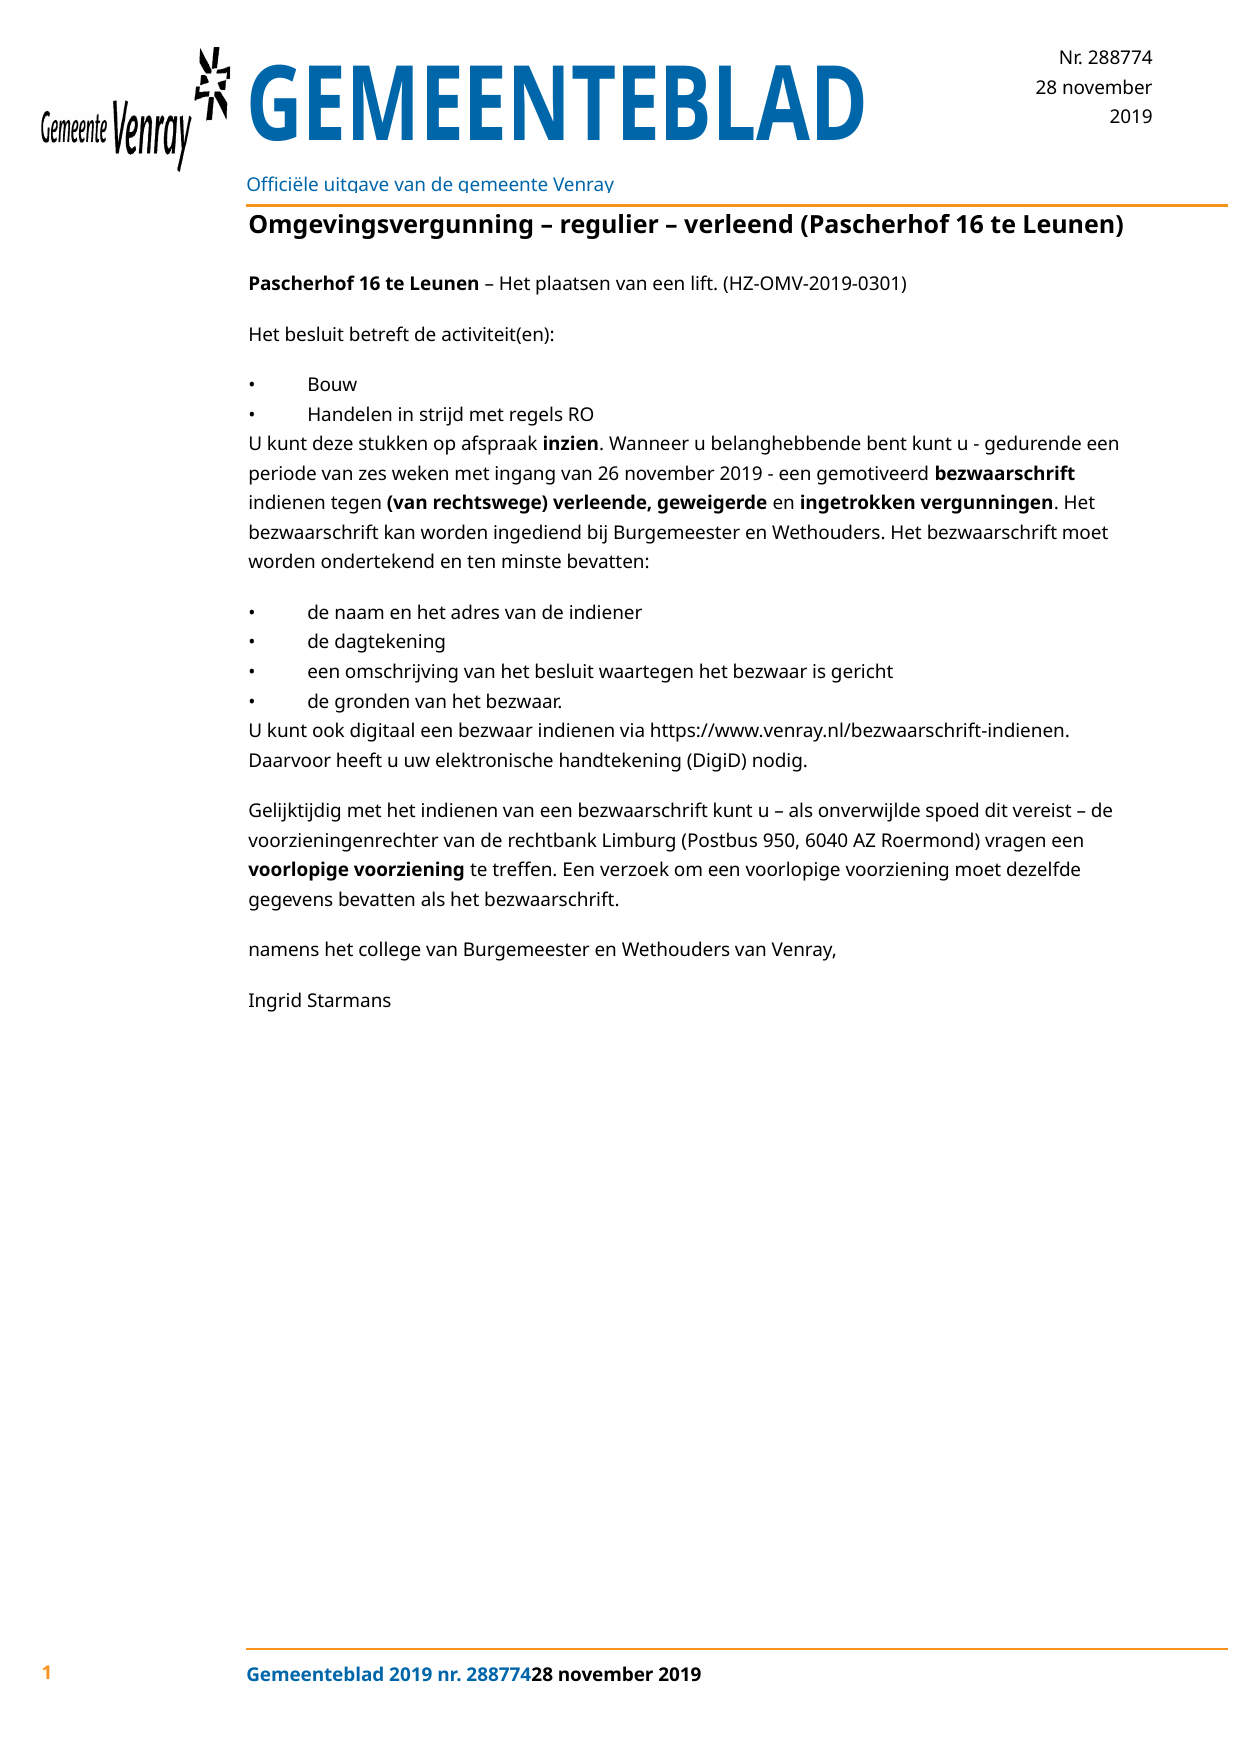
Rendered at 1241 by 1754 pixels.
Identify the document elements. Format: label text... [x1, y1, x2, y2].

list de naam en het adres van de indiener [248, 599, 1152, 625]
text Gelijktijdig met het indienen van een bezwaarschrift kunt u – als onverwijlde spoed dit vereist – de voorzieningenrechter van de rechtbank Limburg (Postbus 950, 6040 AZ Roermond) vragen een voorlopige voorziening te treffen. Een verzoek om een voorlopige voorziening moet dezelfde gegevens bevatten als het bezwaarschrift. [248, 797, 1152, 912]
text namens het college van Burgemeester en Wethouders van Venray, [248, 937, 1152, 962]
list Handelen in strijd met regels RO [248, 401, 1152, 426]
list Bouw [248, 371, 1152, 397]
text Het besluit betreft de activiteit(en): [248, 321, 1152, 346]
text U kunt deze stukken op afspraak inzien. Wanneer u belanghebbende bent kunt u - gedurende een periode van zes weken met ingang van 26 november 2019 - een gemotiveerd bezwaarschrift indienen tegen (van rechtswege) verleende, geweigerde en ingetrokken vergunningen. Het bezwaarschrift kan worden ingediend bij Burgemeester en Wethouders. Het bezwaarschrift moet worden ondertekend en ten minste bevatten: [248, 430, 1152, 574]
text Ingrid Starmans [248, 987, 1152, 1013]
list een omschrijving van het besluit waartegen het bezwaar is gericht [248, 658, 1152, 684]
text Pascherhof 16 te Leunen – Het plaatsen van een lift. (HZ-OMV-2019-0301) [248, 270, 1152, 296]
text Omgevingsvergunning – regulier – verleend (Pascherhof 16 te Leunen) [248, 207, 1152, 241]
list de gronden van het bezwaar. [248, 688, 1152, 713]
picture [41, 47, 231, 172]
text U kunt ook digitaal een bezwaar indienen via https://www.venray.nl/bezwaarschrift-indienen. Daarvoor heeft u uw elektronische handtekening (DigiD) nodig. [248, 717, 1152, 773]
list de dagtekening [248, 629, 1152, 654]
